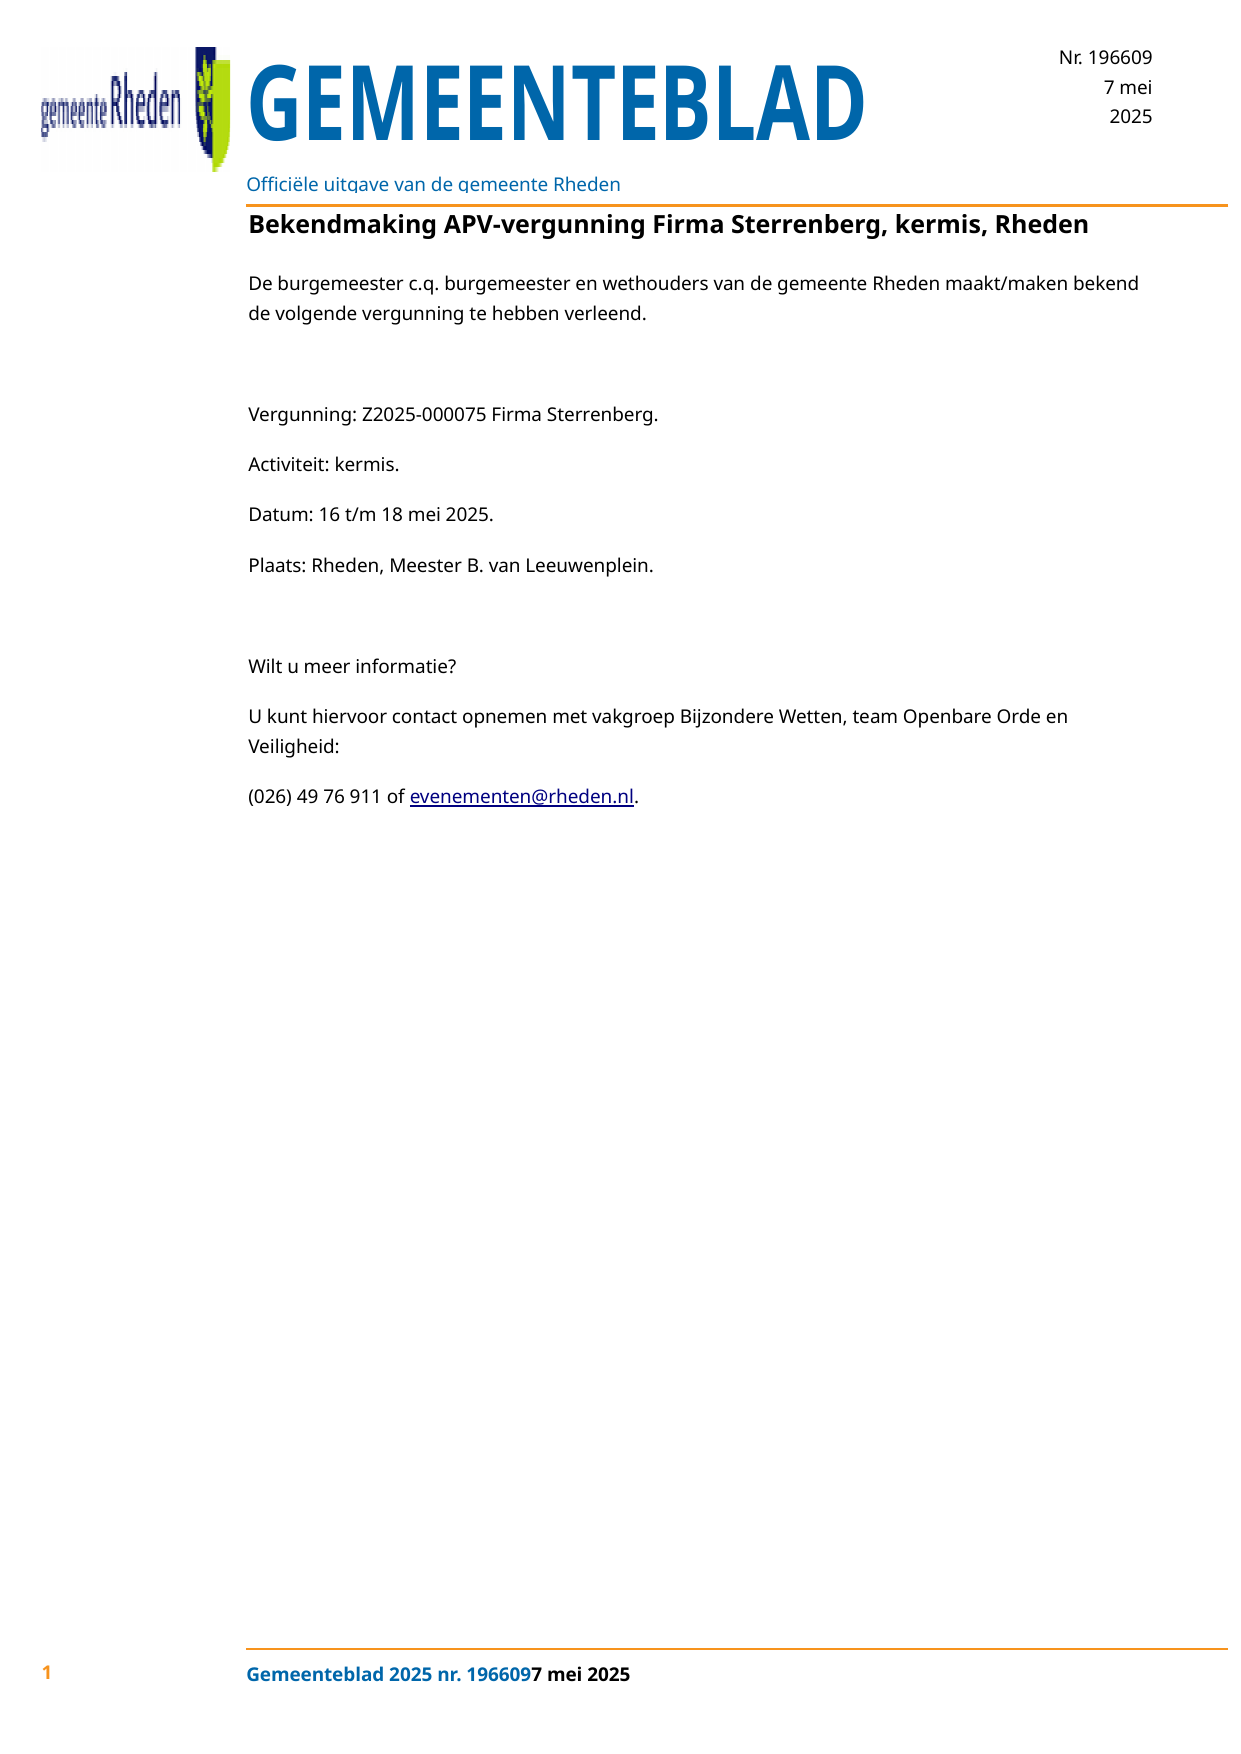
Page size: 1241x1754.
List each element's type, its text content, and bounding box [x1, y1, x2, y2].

text (026) 49 76 911 of evenementen@rheden.nl. [248, 783, 1152, 809]
text Vergunning: Z2025-000075 Firma Sterrenberg. [248, 401, 1152, 426]
text Datum: 16 t/m 18 mei 2025. [248, 502, 1152, 527]
picture [41, 47, 231, 172]
text Activiteit: kermis. [248, 451, 1152, 477]
text De burgemeester c.q. burgemeester en wethouders van de gemeente Rheden maakt/maken bekend de volgende vergunning te hebben verleend. [248, 270, 1152, 326]
text Wilt u meer informatie? [248, 653, 1152, 678]
text Bekendmaking APV-vergunning Firma Sterrenberg, kermis, Rheden [248, 207, 1152, 241]
text Plaats: Rheden, Meester B. van Leeuwenplein. [248, 552, 1152, 578]
text U kunt hiervoor contact opnemen met vakgroep Bijzondere Wetten, team Openbare Orde en Veiligheid: [248, 703, 1152, 758]
